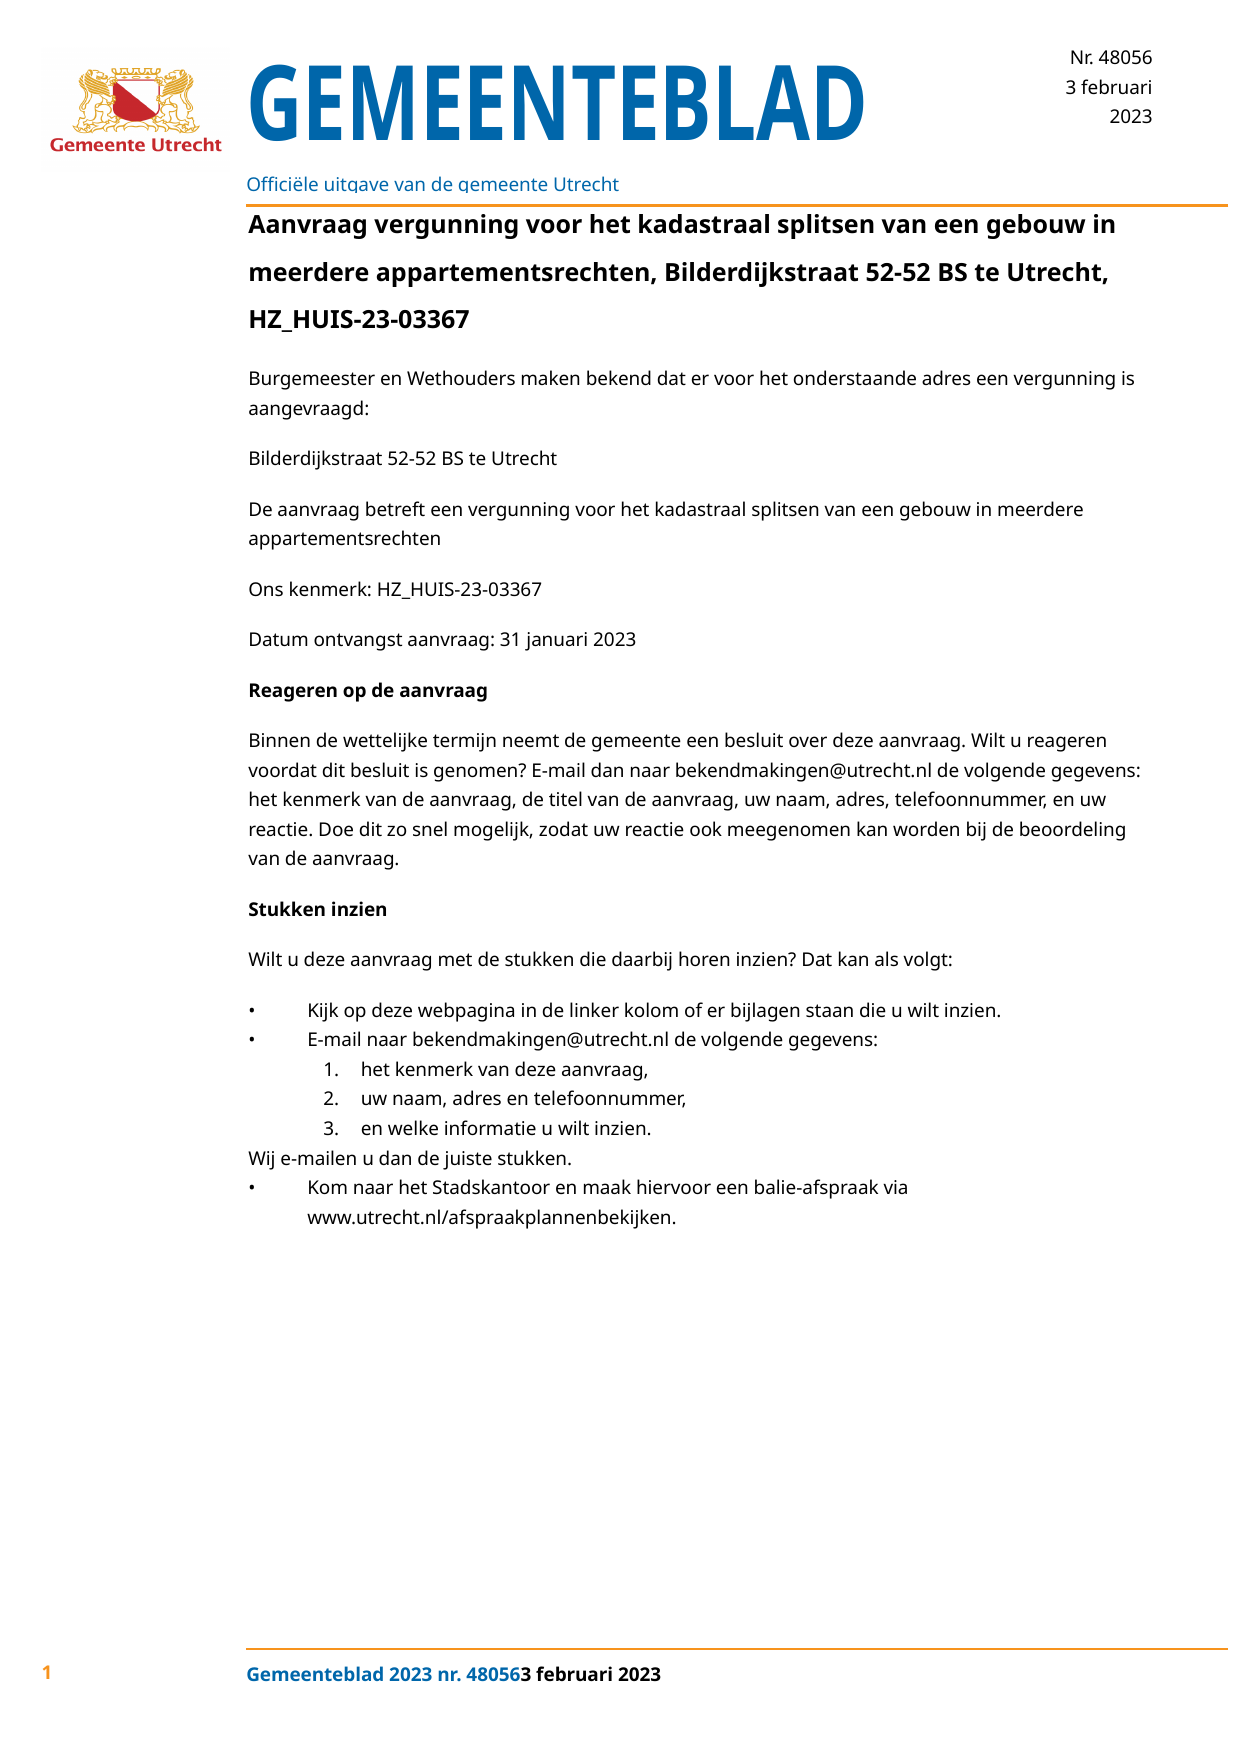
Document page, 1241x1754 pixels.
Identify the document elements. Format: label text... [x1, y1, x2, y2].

text De aanvraag betreft een vergunning voor het kadastraal splitsen van een gebouw in meerdere appartementsrechten [248, 496, 1152, 551]
text Bilderdijkstraat 52-52 BS te Utrecht [248, 446, 1152, 471]
text Wij e-mailen u dan de juiste stukken. [248, 1145, 1152, 1170]
text Burgemeester en Wethouders maken bekend dat er voor het onderstaande adres een vergunning is aangevraagd: [248, 366, 1152, 421]
text Wilt u deze aanvraag met de stukken die daarbij horen inzien? Dat kan als volgt: [248, 946, 1152, 972]
list uw naam, adres en telefoonnummer, [323, 1086, 1152, 1111]
list Kom naar het Stadskantoor en maak hiervoor een balie-afspraak via www.utrecht.nl/afspraakplannenbekijken. [248, 1174, 1152, 1229]
text Stukken inzien [248, 896, 1152, 922]
text Reageren op de aanvraag [248, 677, 1152, 702]
text Binnen de wettelijke termijn neemt de gemeente een besluit over deze aanvraag. Wilt u reageren voordat dit besluit is genomen? E-mail dan naar bekendmakingen@utrecht.nl de volgende gegevens: het kenmerk van de aanvraag, de titel van de aanvraag, uw naam, adres, telefoonnummer, en uw reactie. Doe dit zo snel mogelijk, zodat uw reactie ook meegenomen kan worden bij de beoordeling van de aanvraag. [248, 727, 1152, 871]
list het kenmerk van deze aanvraag, [323, 1056, 1152, 1082]
list Kijk op deze webpagina in de linker kolom of er bijlagen staan die u wilt inzien. [248, 997, 1152, 1022]
list en welke informatie u wilt inzien. [323, 1115, 1152, 1141]
text Ons kenmerk: HZ_HUIS-23-03367 [248, 576, 1152, 602]
picture [41, 47, 231, 172]
list E-mail naar bekendmakingen@utrecht.nl de volgende gegevens: [248, 1026, 1152, 1052]
text Aanvraag vergunning voor het kadastraal splitsen van een gebouw in meerdere appartementsrechten, Bilderdijkstraat 52-52 BS te Utrecht, HZ_HUIS-23-03367 [248, 207, 1152, 336]
text Datum ontvangst aanvraag: 31 januari 2023 [248, 626, 1152, 652]
